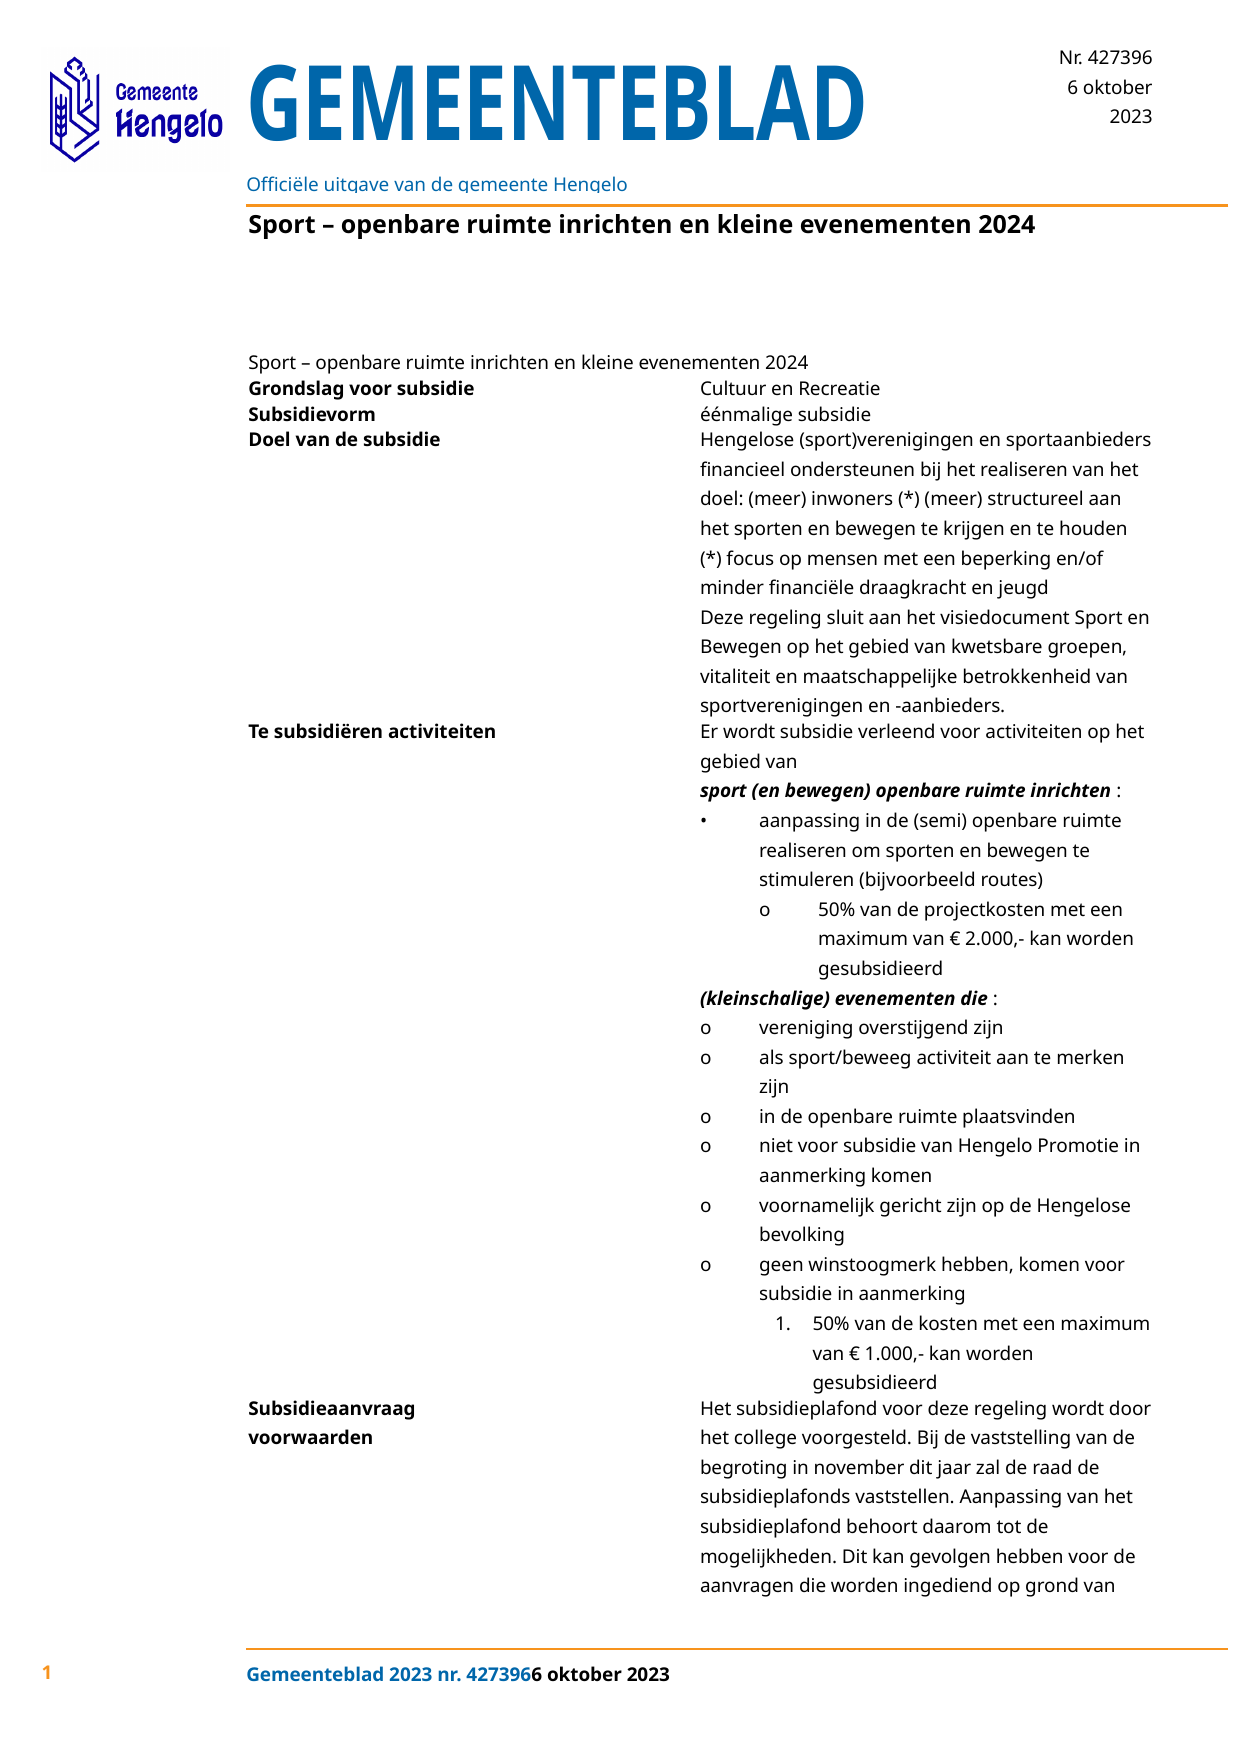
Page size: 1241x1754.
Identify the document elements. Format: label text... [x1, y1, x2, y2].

picture [41, 47, 231, 172]
table_cell Hengelose (sport)verenigingen en sportaanbieders financieel ondersteunen bij het realiseren van het doel: (meer) inwoners (*) (meer) structureel aan het sporten en bewegen te krijgen en te houden (*) focus op mensen met een beperking en/of minder financiële draagkracht en jeugd Deze regeling sluit aan het visiedocument Sport en Bewegen op het gebied van kwetsbare groepen, vitaliteit en maatschappelijke betrokkenheid van sportverenigingen en -aanbieders. [700, 426, 1152, 718]
text Sport – openbare ruimte inrichten en kleine evenementen 2024 [248, 207, 1152, 241]
table_cell Doel van de subsidie [248, 426, 700, 718]
table_cell Subsidievorm [248, 401, 700, 426]
table_cell Grondslag voor subsidie [248, 375, 700, 401]
table_cell éénmalige subsidie [700, 401, 1152, 426]
table_cell Cultuur en Recreatie [700, 375, 1152, 401]
table_cell Het subsidieplafond voor deze regeling wordt door het college voorgesteld. Bij de vaststelling van de begroting in november dit jaar zal de raad de subsidieplafonds vaststellen. Aanpassing van het subsidieplafond behoort daarom tot de mogelijkheden. Dit kan gevolgen hebben voor de aanvragen die worden ingediend op grond van [700, 1395, 1152, 1598]
table_cell Te subsidiëren activiteiten [248, 719, 700, 1395]
table_cell Subsidieaanvraag voorwaarden [248, 1395, 700, 1598]
table_cell Er wordt subsidie verleend voor activiteiten op het gebied van sport (en bewegen) openbare ruimte inrichten : aanpassing in de (semi) openbare ruimte realiseren om sporten en bewegen te stimuleren (bijvoorbeeld routes) 50% van de projectkosten met een maximum van € 2.000,- kan worden gesubsidieerd (kleinschalige) evenementen die : vereniging overstijgend zijn als sport/beweeg activiteit aan te merken zijn in de openbare ruimte plaatsvinden niet voor subsidie van Hengelo Promotie in aanmerking komen voornamelijk gericht zijn op de Hengelose bevolking geen winstoogmerk hebben, komen voor subsidie in aanmerking 50% van de kosten met een maximum van € 1.000,- kan worden gesubsidieerd [700, 719, 1152, 1395]
table_header Sport – openbare ruimte inrichten en kleine evenementen 2024 [248, 349, 1152, 375]
